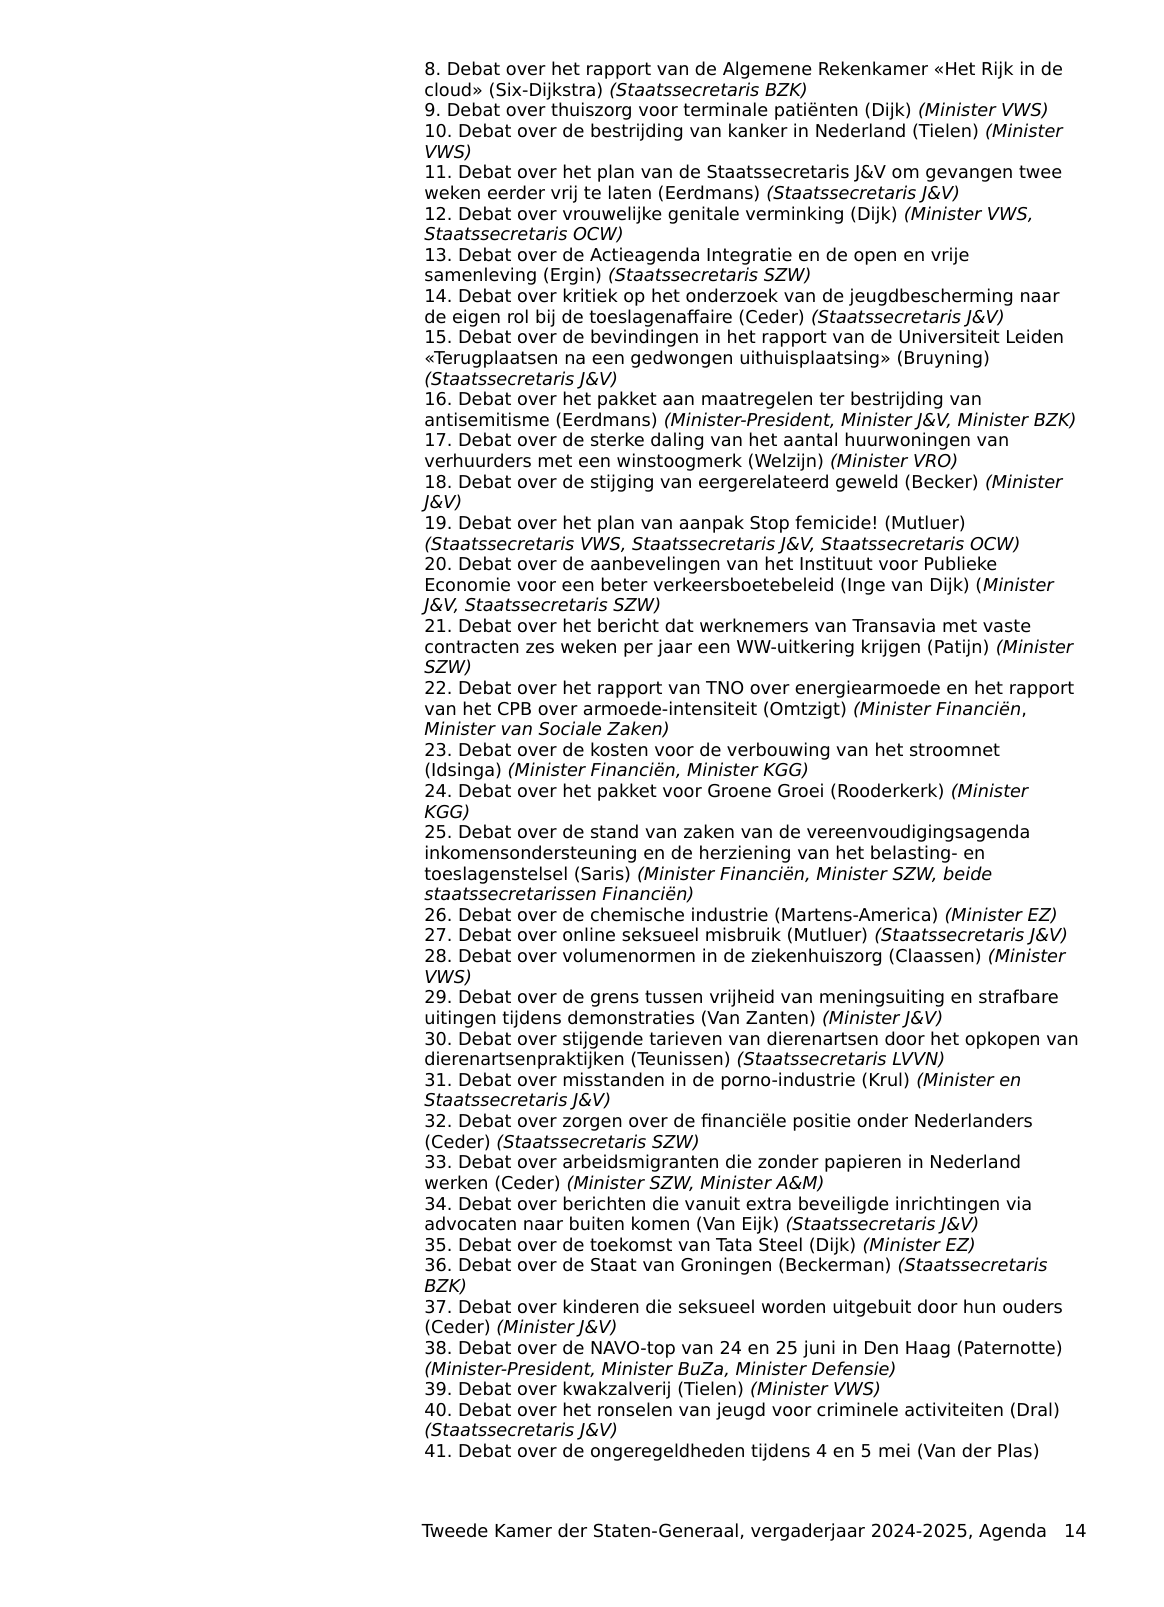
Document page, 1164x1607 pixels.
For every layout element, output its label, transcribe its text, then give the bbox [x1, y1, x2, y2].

table_cell [77, 987, 401, 1028]
table_cell 8. Debat over het rapport van de Algemene Rekenkamer «Het Rijk in de cloud» (Six-Dijkstra) (Staatssecretaris BZK) [418, 59, 1087, 100]
table_cell [77, 946, 401, 987]
table_cell [401, 121, 418, 162]
table_cell [77, 1194, 401, 1235]
table_cell [77, 1029, 401, 1070]
table_cell [77, 472, 401, 513]
table_cell [401, 987, 418, 1028]
table_cell 9. Debat over thuiszorg voor terminale patiënten (Dijk) (Minister VWS) [418, 100, 1087, 121]
table_cell [401, 430, 418, 472]
table_cell 17. Debat over de sterke daling van het aantal huurwoningen van verhuurders met een winstoogmerk (Welzijn) (Minister VRO) [418, 430, 1087, 472]
table_cell [401, 1400, 418, 1441]
table_cell 39. Debat over kwakzalverij (Tielen) (Minister VWS) [418, 1379, 1087, 1400]
table_cell [401, 1029, 418, 1070]
table_cell [401, 946, 418, 987]
table_cell [77, 1235, 401, 1255]
table_cell [401, 100, 418, 121]
table_cell 23. Debat over de kosten voor de verbouwing van het stroomnet (Idsinga) (Minister Financiën, Minister KGG) [418, 740, 1087, 781]
table_cell [77, 678, 401, 740]
table_cell [77, 100, 401, 121]
table_cell 10. Debat over de bestrijding van kanker in Nederland (Tielen) (Minister VWS) [418, 121, 1087, 162]
table_cell 14. Debat over kritiek op het onderzoek van de jeugdbescherming naar de eigen rol bij de toeslagenaffaire (Ceder) (Staatssecretaris J&V) [418, 286, 1087, 327]
table_cell [401, 822, 418, 905]
table_cell [401, 678, 418, 740]
table_cell [401, 554, 418, 616]
table_cell 12. Debat over vrouwelijke genitale verminking (Dijk) (Minister VWS, Staatssecretaris OCW) [418, 204, 1087, 245]
table_cell 13. Debat over de Actieagenda Integratie en de open en vrije samenleving (Ergin) (Staatssecretaris SZW) [418, 245, 1087, 286]
table_cell 41. Debat over de ongeregeldheden tijdens 4 en 5 mei (Van der Plas) [418, 1441, 1087, 1462]
table_cell 34. Debat over berichten die vanuit extra beveiligde inrichtingen via advocaten naar buiten komen (Van Eijk) (Staatssecretaris J&V) [418, 1194, 1087, 1235]
table_cell [401, 925, 418, 946]
table_cell [401, 286, 418, 327]
table_cell [77, 1297, 401, 1338]
table_cell 11. Debat over het plan van de Staatssecretaris J&V om gevangen twee weken eerder vrij te laten (Eerdmans) (Staatssecretaris J&V) [418, 162, 1087, 203]
table_cell 28. Debat over volumenormen in de ziekenhuiszorg (Claassen) (Minister VWS) [418, 946, 1087, 987]
table_cell [401, 1152, 418, 1193]
table_cell [401, 740, 418, 781]
table_cell [77, 1111, 401, 1152]
table_cell [77, 1070, 401, 1111]
table_cell [401, 1255, 418, 1297]
table_cell 32. Debat over zorgen over de financiële positie onder Nederlanders (Ceder) (Staatssecretaris SZW) [418, 1111, 1087, 1152]
table_cell [77, 1338, 401, 1379]
table_cell 20. Debat over de aanbevelingen van het Instituut voor Publieke Economie voor een beter verkeersboetebeleid (Inge van Dijk) (Minister J&V, Staatssecretaris SZW) [418, 554, 1087, 616]
table_cell [77, 162, 401, 203]
table_cell [401, 1235, 418, 1255]
table_cell [77, 286, 401, 327]
table_cell [401, 1070, 418, 1111]
table_cell 16. Debat over het pakket aan maatregelen ter bestrijding van antisemitisme (Eerdmans) (Minister-President, Minister J&V, Minister BZK) [418, 389, 1087, 430]
table_cell [401, 59, 418, 100]
table_cell [401, 1194, 418, 1235]
table_cell [401, 513, 418, 554]
table_cell 35. Debat over de toekomst van Tata Steel (Dijk) (Minister EZ) [418, 1235, 1087, 1255]
table_cell [77, 616, 401, 678]
table_cell [77, 389, 401, 430]
table_cell [77, 430, 401, 472]
table_cell [77, 822, 401, 905]
table_cell 22. Debat over het rapport van TNO over energiearmoede en het rapport van het CPB over armoede-intensiteit (Omtzigt) (Minister Financiën, Minister van Sociale Zaken) [418, 678, 1087, 740]
table_cell [401, 1379, 418, 1400]
table_cell 30. Debat over stijgende tarieven van dierenartsen door het opkopen van dierenartsenpraktijken (Teunissen) (Staatssecretaris LVVN) [418, 1029, 1087, 1070]
table_cell 31. Debat over misstanden in de porno-industrie (Krul) (Minister en Staatssecretaris J&V) [418, 1070, 1087, 1111]
table_cell [401, 162, 418, 203]
table_cell [77, 327, 401, 389]
table_cell [401, 616, 418, 678]
table_cell [77, 204, 401, 245]
table_cell [77, 1255, 401, 1297]
table_cell 25. Debat over de stand van zaken van de vereenvoudigingsagenda inkomensondersteuning en de herziening van het belasting- en toeslagenstelsel (Saris) (Minister Financiën, Minister SZW, beide staatssecretarissen Financiën) [418, 822, 1087, 905]
table_cell [77, 781, 401, 822]
table_cell 21. Debat over het bericht dat werknemers van Transavia met vaste contracten zes weken per jaar een WW-uitkering krijgen (Patijn) (Minister SZW) [418, 616, 1087, 678]
table_cell 40. Debat over het ronselen van jeugd voor criminele activiteiten (Dral) (Staatssecretaris J&V) [418, 1400, 1087, 1441]
table_cell [77, 1152, 401, 1193]
table_cell 37. Debat over kinderen die seksueel worden uitgebuit door hun ouders (Ceder) (Minister J&V) [418, 1297, 1087, 1338]
table_cell 26. Debat over de chemische industrie (Martens-America) (Minister EZ) [418, 905, 1087, 925]
table_cell [77, 1400, 401, 1441]
table_cell [401, 1441, 418, 1462]
table_cell [401, 472, 418, 513]
table_cell [401, 1111, 418, 1152]
table_cell 33. Debat over arbeidsmigranten die zonder papieren in Nederland werken (Ceder) (Minister SZW, Minister A&M) [418, 1152, 1087, 1193]
table_cell [401, 327, 418, 389]
table_cell 19. Debat over het plan van aanpak Stop femicide! (Mutluer) (Staatssecretaris VWS, Staatssecretaris J&V, Staatssecretaris OCW) [418, 513, 1087, 554]
table_cell [77, 121, 401, 162]
table_cell [77, 905, 401, 925]
table_cell [401, 1338, 418, 1379]
table_cell [401, 905, 418, 925]
table_cell [401, 1297, 418, 1338]
table_cell [77, 925, 401, 946]
table_cell [401, 204, 418, 245]
table_cell 15. Debat over de bevindingen in het rapport van de Universiteit Leiden «Terugplaatsen na een gedwongen uithuisplaatsing» (Bruyning) (Staatssecretaris J&V) [418, 327, 1087, 389]
table_cell [401, 781, 418, 822]
table_cell [77, 1379, 401, 1400]
table_cell 36. Debat over de Staat van Groningen (Beckerman) (Staatssecretaris BZK) [418, 1255, 1087, 1297]
table_cell 18. Debat over de stijging van eergerelateerd geweld (Becker) (Minister J&V) [418, 472, 1087, 513]
table_cell 27. Debat over online seksueel misbruik (Mutluer) (Staatssecretaris J&V) [418, 925, 1087, 946]
table_cell [77, 1441, 401, 1462]
table_cell [77, 245, 401, 286]
table_cell [77, 554, 401, 616]
table_cell 24. Debat over het pakket voor Groene Groei (Rooderkerk) (Minister KGG) [418, 781, 1087, 822]
table_cell 38. Debat over de NAVO-top van 24 en 25 juni in Den Haag (Paternotte) (Minister-President, Minister BuZa, Minister Defensie) [418, 1338, 1087, 1379]
table_cell [401, 389, 418, 430]
table_cell 29. Debat over de grens tussen vrijheid van meningsuiting en strafbare uitingen tijdens demonstraties (Van Zanten) (Minister J&V) [418, 987, 1087, 1028]
table_cell [77, 513, 401, 554]
table_cell [77, 59, 401, 100]
table_cell [77, 740, 401, 781]
table_cell [401, 245, 418, 286]
